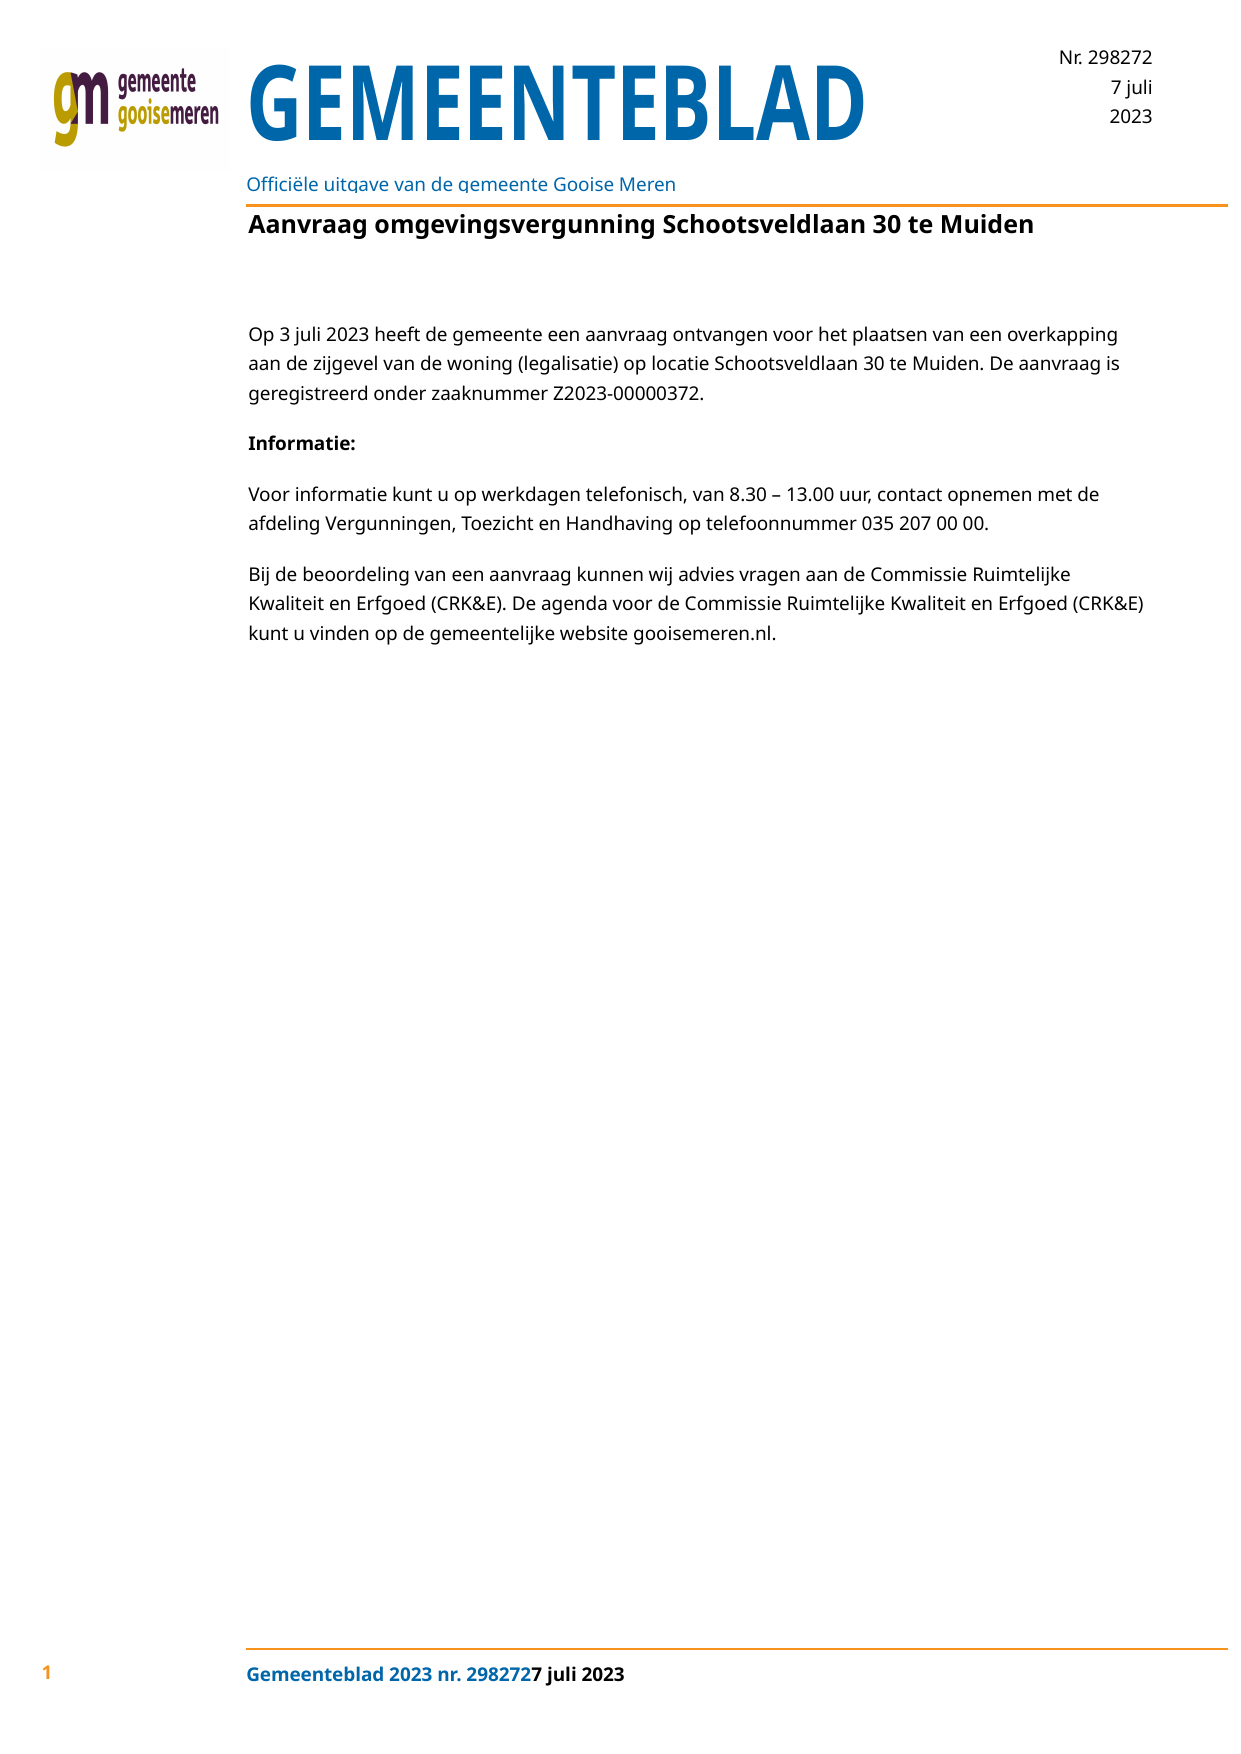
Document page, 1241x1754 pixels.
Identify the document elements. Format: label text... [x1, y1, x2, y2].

text Op 3 juli 2023 heeft de gemeente een aanvraag ontvangen voor het plaatsen van een overkapping aan de zijgevel van de woning (legalisatie) op locatie Schootsveldlaan 30 te Muiden. De aanvraag is geregistreerd onder zaaknummer Z2023-00000372. [248, 321, 1152, 406]
text Bij de beoordeling van een aanvraag kunnen wij advies vragen aan de Commissie Ruimtelijke Kwaliteit en Erfgoed (CRK&E). De agenda voor de Commissie Ruimtelijke Kwaliteit en Erfgoed (CRK&E) kunt u vinden op de gemeentelijke website gooisemeren.nl. [248, 561, 1152, 646]
text Aanvraag omgevingsvergunning Schootsveldlaan 30 te Muiden [248, 207, 1152, 241]
text Informatie: [248, 430, 1152, 456]
picture [41, 47, 231, 172]
text Voor informatie kunt u op werkdagen telefonisch, van 8.30 – 13.00 uur, contact opnemen met de afdeling Vergunningen, Toezicht en Handhaving op telefoonnummer 035 207 00 00. [248, 481, 1152, 536]
